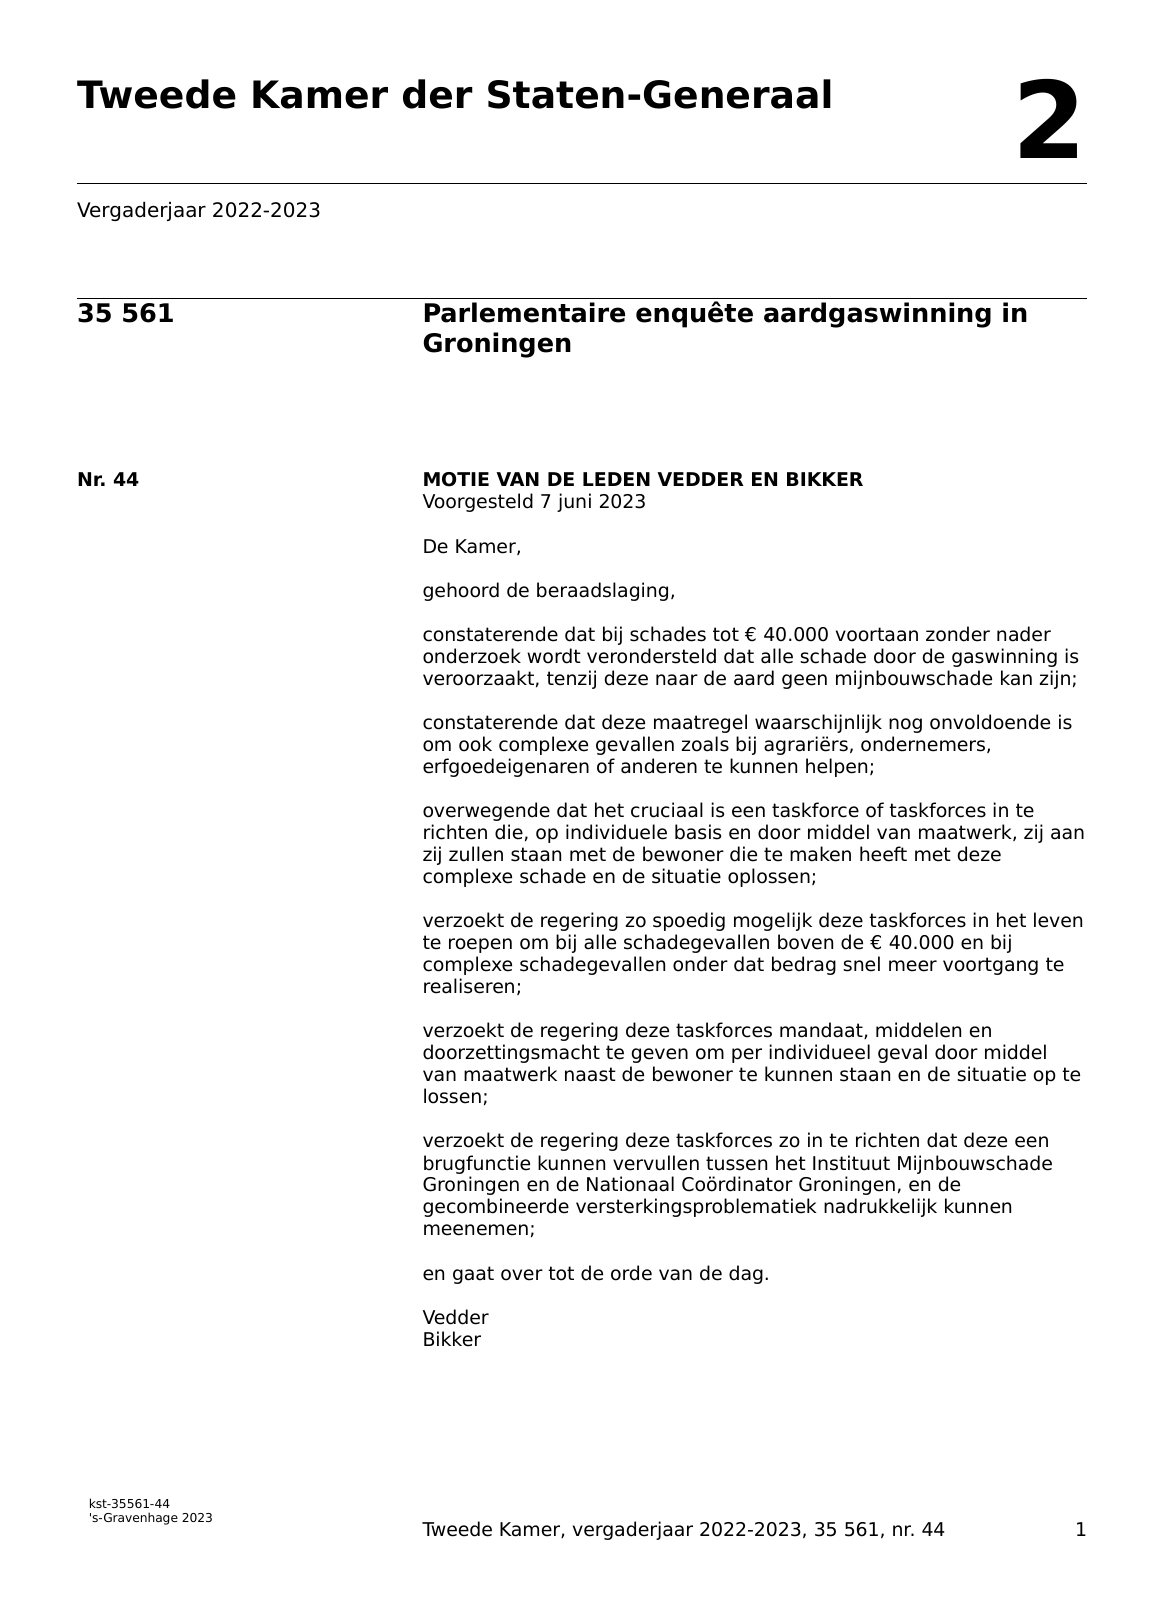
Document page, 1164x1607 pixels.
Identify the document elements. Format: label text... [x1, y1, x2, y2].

text constaterende dat bij schades tot € 40.000 voortaan zonder nader onderzoek wordt verondersteld dat alle schade door de gaswinning is veroorzaakt, tenzij deze naar de aard geen mijnbouwschade kan zijn; [422, 624, 1087, 690]
text constaterende dat deze maatregel waarschijnlijk nog onvoldoende is om ook complexe gevallen zoals bij agrariërs, ondernemers, erfgoedeigenaren of anderen te kunnen helpen; [422, 712, 1087, 778]
text 's-Gravenhage 2023 [88, 1511, 323, 1525]
table_header Tweede Kamer der Staten-Generaal [77, 59, 886, 183]
text en gaat over tot de orde van de dag. [422, 1262, 1087, 1284]
subtitle Nr. 44 MOTIE VAN DE LEDEN VEDDER EN BIKKER [77, 469, 1087, 491]
table_header 2 [886, 59, 1087, 183]
table_cell Vergaderjaar 2022-2023 [77, 184, 1087, 298]
text Voorgesteld 7 juni 2023 [422, 491, 1087, 513]
text verzoekt de regering deze taskforces zo in te richten dat deze een brugfunctie kunnen vervullen tussen het Instituut Mijnbouwschade Groningen en de Nationaal Coördinator Groningen, en de gecombineerde versterkingsproblematiek nadrukkelijk kunnen meenemen; [422, 1130, 1087, 1240]
text Vedder [422, 1307, 1087, 1329]
text gehoord de beraadslaging, [422, 580, 1087, 602]
text verzoekt de regering deze taskforces mandaat, middelen en doorzettingsmacht te geven om per individueel geval door middel van maatwerk naast de bewoner te kunnen staan en de situatie op te lossen; [422, 1020, 1087, 1108]
subtitle 35 561 Parlementaire enquête aardgaswinning in Groningen [77, 299, 1087, 358]
text verzoekt de regering zo spoedig mogelijk deze taskforces in het leven te roepen om bij alle schadegevallen boven de € 40.000 en bij complexe schadegevallen onder dat bedrag snel meer voortgang te realiseren; [422, 910, 1087, 998]
text kst-35561-44 [88, 1497, 323, 1511]
text overwegende dat het cruciaal is een taskforce of taskforces in te richten die, op individuele basis en door middel van maatwerk, zij aan zij zullen staan met de bewoner die te maken heeft met deze complexe schade en de situatie oplossen; [422, 800, 1087, 888]
text Bikker [422, 1329, 1087, 1351]
text De Kamer, [422, 536, 1087, 557]
